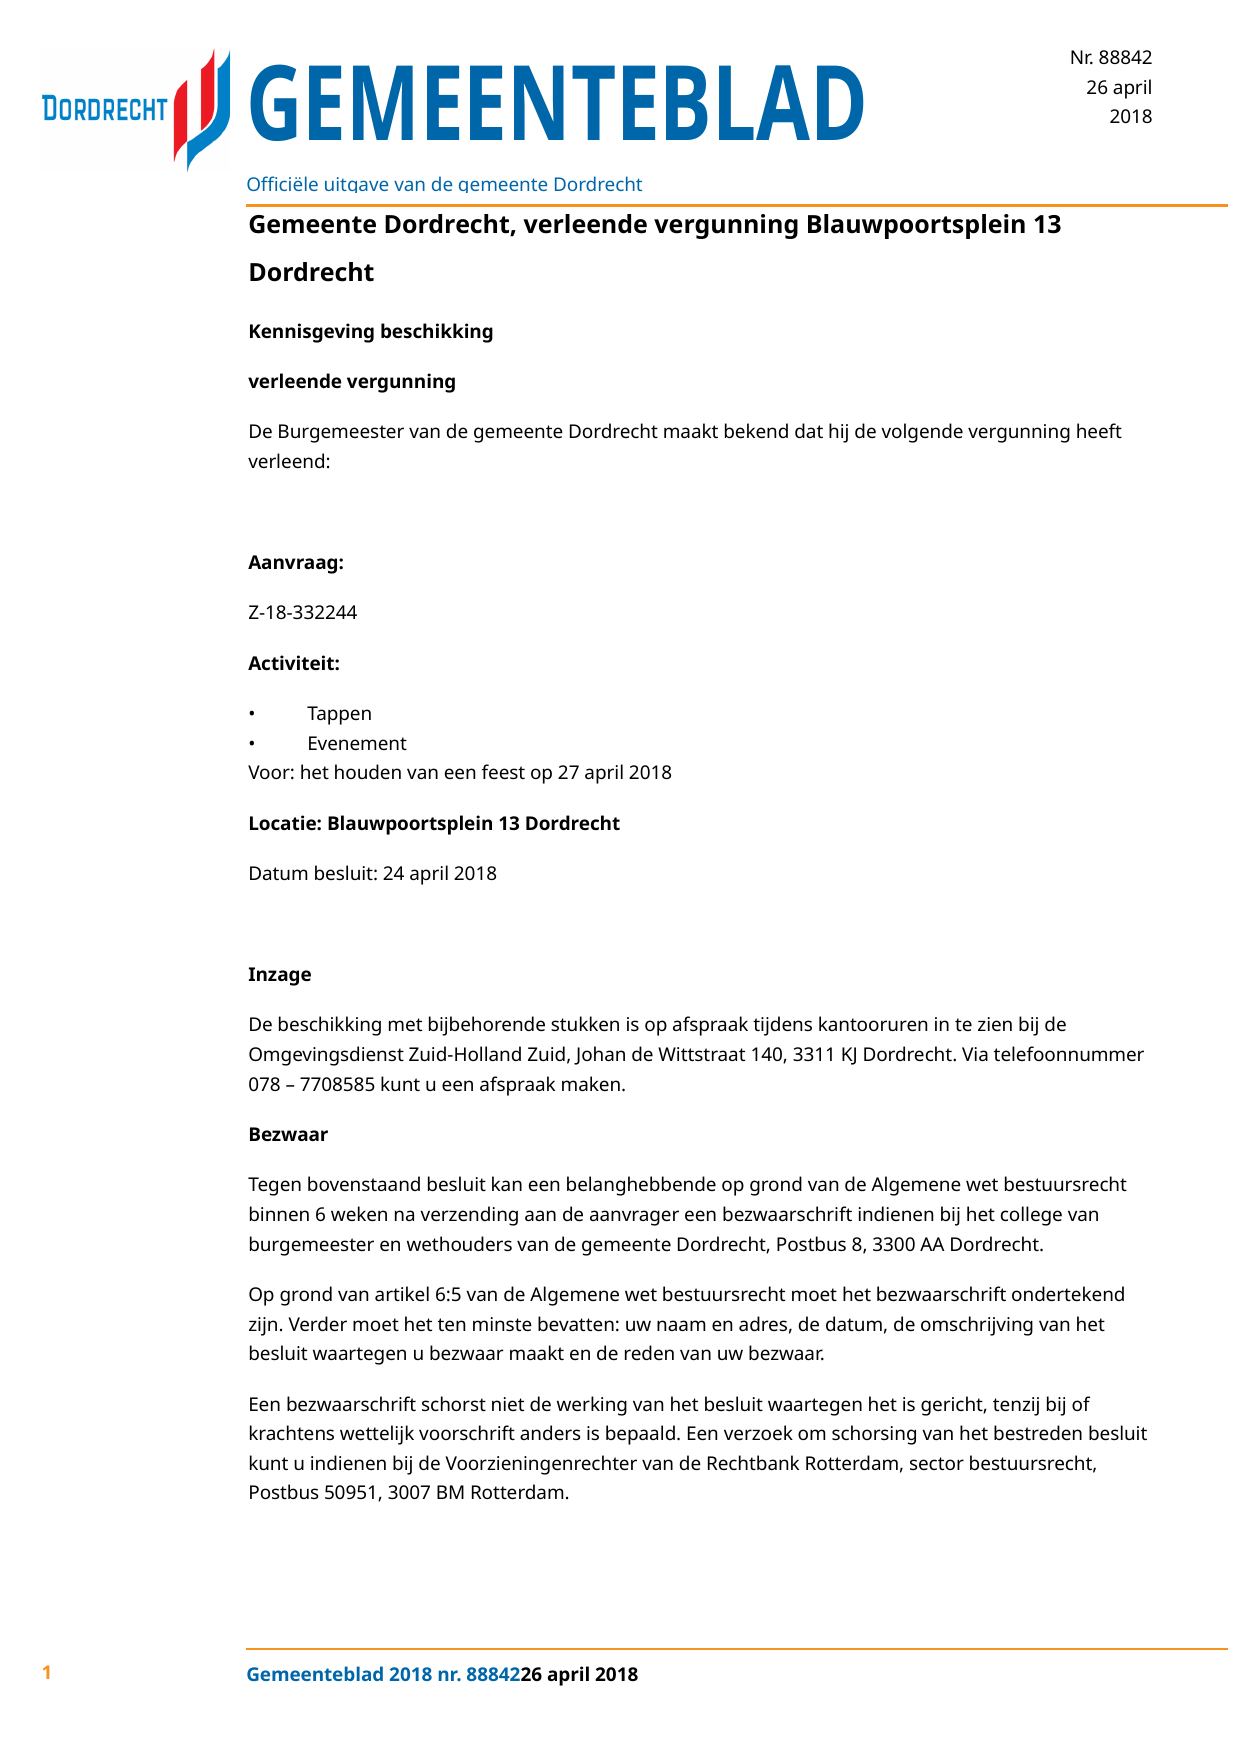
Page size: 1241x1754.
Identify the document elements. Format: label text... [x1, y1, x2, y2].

text verleende vergunning [248, 368, 1152, 394]
picture [41, 47, 231, 172]
text Op grond van artikel 6:5 van de Algemene wet bestuursrecht moet het bezwaarschrift ondertekend zijn. Verder moet het ten minste bevatten: uw naam en adres, de datum, de omschrijving van het besluit waartegen u bezwaar maakt en de reden van uw bezwaar. [248, 1281, 1152, 1366]
text Aanvraag: [248, 549, 1152, 575]
text Tegen bovenstaand besluit kan een belanghebbende op grond van de Algemene wet bestuursrecht binnen 6 weken na verzending aan de aanvrager een bezwaarschrift indienen bij het college van burgemeester en wethouders van de gemeente Dordrecht, Postbus 8, 3300 AA Dordrecht. [248, 1172, 1152, 1257]
text Bezwaar [248, 1121, 1152, 1147]
text Een bezwaarschrift schorst niet de werking van het besluit waartegen het is gericht, tenzij bij of krachtens wettelijk voorschrift anders is bepaald. Een verzoek om schorsing van het bestreden besluit kunt u indienen bij de Voorzieningenrechter van de Rechtbank Rotterdam, sector bestuursrecht, Postbus 50951, 3007 BM Rotterdam. [248, 1391, 1152, 1505]
text De Burgemeester van de gemeente Dordrecht maakt bekend dat hij de volgende vergunning heeft verleend: [248, 419, 1152, 474]
text Z-18-332244 [248, 599, 1152, 625]
text Voor: het houden van een feest op 27 april 2018 [248, 759, 1152, 785]
text De beschikking met bijbehorende stukken is op afspraak tijdens kantooruren in te zien bij de Omgevingsdienst Zuid-Holland Zuid, Johan de Wittstraat 140, 3311 KJ Dordrecht. Via telefoonnummer 078 – 7708585 kunt u een afspraak maken. [248, 1012, 1152, 1097]
list Evenement [248, 730, 1152, 756]
text Gemeente Dordrecht, verleende vergunning Blauwpoortsplein 13 Dordrecht [248, 207, 1152, 288]
list Tappen [248, 700, 1152, 726]
text Kennisgeving beschikking [248, 318, 1152, 344]
text Inzage [248, 961, 1152, 987]
text Datum besluit: 24 april 2018 [248, 860, 1152, 886]
text Activiteit: [248, 650, 1152, 676]
text Locatie: Blauwpoortsplein 13 Dordrecht [248, 810, 1152, 836]
